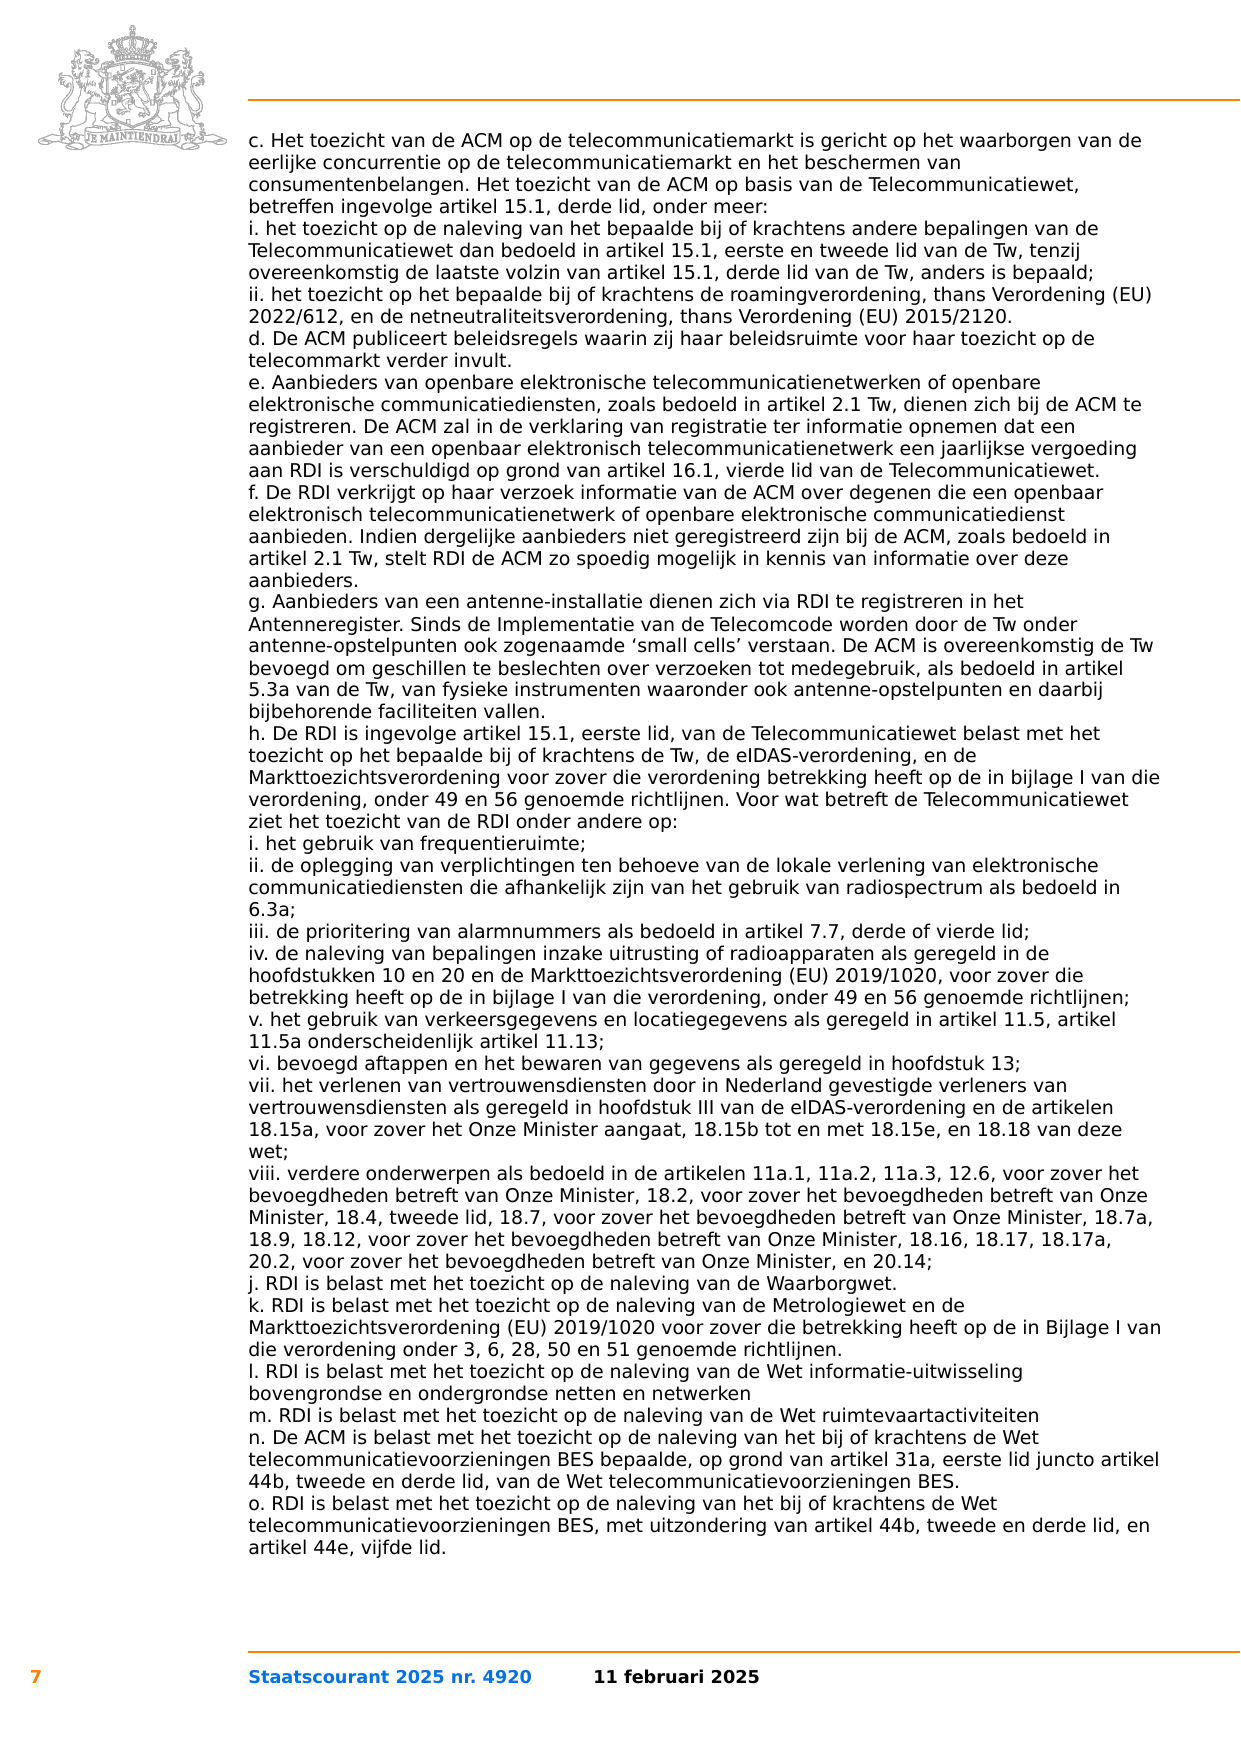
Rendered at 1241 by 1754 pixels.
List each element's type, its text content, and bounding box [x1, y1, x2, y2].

text vii. het verlenen van vertrouwensdiensten door in Nederland gevestigde verleners van vertrouwensdiensten als geregeld in hoofdstuk III van de eIDAS-verordening en de artikelen 18.15a, voor zover het Onze Minister aangaat, 18.15b tot en met 18.15e, en 18.18 van deze wet; [248, 1075, 1163, 1163]
text k. RDI is belast met het toezicht op de naleving van de Metrologiewet en de Markttoezichtsverordening (EU) 2019/1020 voor zover die betrekking heeft op de in Bijlage I van die verordening onder 3, 6, 28, 50 en 51 genoemde richtlijnen. [248, 1295, 1163, 1361]
text m. RDI is belast met het toezicht op de naleving van de Wet ruimtevaartactiviteiten [248, 1405, 1163, 1427]
picture [38, 25, 227, 150]
text d. De ACM publiceert beleidsregels waarin zij haar beleidsruimte voor haar toezicht op de telecommarkt verder invult. [248, 328, 1163, 372]
text j. RDI is belast met het toezicht op de naleving van de Waarborgwet. [248, 1273, 1163, 1295]
text ii. het toezicht op het bepaalde bij of krachtens de roamingverordening, thans Verordening (EU) 2022/612, en de netneutraliteitsverordening, thans Verordening (EU) 2015/2120. [248, 284, 1163, 328]
text ii. de oplegging van verplichtingen ten behoeve van de lokale verlening van elektronische communicatiediensten die afhankelijk zijn van het gebruik van radiospectrum als bedoeld in 6.3a; [248, 855, 1163, 921]
text iv. de naleving van bepalingen inzake uitrusting of radioapparaten als geregeld in de hoofdstukken 10 en 20 en de Markttoezichtsverordening (EU) 2019/1020, voor zover die betrekking heeft op de in bijlage I van die verordening, onder 49 en 56 genoemde richtlijnen; [248, 943, 1163, 1009]
text viii. verdere onderwerpen als bedoeld in de artikelen 11a.1, 11a.2, 11a.3, 12.6, voor zover het bevoegdheden betreft van Onze Minister, 18.2, voor zover het bevoegdheden betreft van Onze Minister, 18.4, tweede lid, 18.7, voor zover het bevoegdheden betreft van Onze Minister, 18.7a, 18.9, 18.12, voor zover het bevoegdheden betreft van Onze Minister, 18.16, 18.17, 18.17a, 20.2, voor zover het bevoegdheden betreft van Onze Minister, en 20.14; [248, 1163, 1163, 1273]
text v. het gebruik van verkeersgegevens en locatiegegevens als geregeld in artikel 11.5, artikel 11.5a onderscheidenlijk artikel 11.13; [248, 1009, 1163, 1053]
text c. Het toezicht van de ACM op de telecommunicatiemarkt is gericht op het waarborgen van de eerlijke concurrentie op de telecommunicatiemarkt en het beschermen van consumentenbelangen. Het toezicht van de ACM op basis van de Telecommunicatiewet, betreffen ingevolge artikel 15.1, derde lid, onder meer: [248, 130, 1163, 218]
text i. het gebruik van frequentieruimte; [248, 833, 1163, 855]
text i. het toezicht op de naleving van het bepaalde bij of krachtens andere bepalingen van de Telecommunicatiewet dan bedoeld in artikel 15.1, eerste en tweede lid van de Tw, tenzij overeenkomstig de laatste volzin van artikel 15.1, derde lid van de Tw, anders is bepaald; [248, 218, 1163, 284]
text o. RDI is belast met het toezicht op de naleving van het bij of krachtens de Wet telecommunicatievoorzieningen BES, met uitzondering van artikel 44b, tweede en derde lid, en artikel 44e, vijfde lid. [248, 1493, 1163, 1558]
text g. Aanbieders van een antenne-installatie dienen zich via RDI te registreren in het Antenneregister. Sinds de Implementatie van de Telecomcode worden door de Tw onder antenne-opstelpunten ook zogenaamde ‘small cells’ verstaan. De ACM is overeenkomstig de Tw bevoegd om geschillen te beslechten over verzoeken tot medegebruik, als bedoeld in artikel 5.3a van de Tw, van fysieke instrumenten waaronder ook antenne-opstelpunten en daarbij bijbehorende faciliteiten vallen. [248, 591, 1163, 723]
text iii. de prioritering van alarmnummers als bedoeld in artikel 7.7, derde of vierde lid; [248, 921, 1163, 943]
text f. De RDI verkrijgt op haar verzoek informatie van de ACM over degenen die een openbaar elektronisch telecommunicatienetwerk of openbare elektronische communicatiedienst aanbieden. Indien dergelijke aanbieders niet geregistreerd zijn bij de ACM, zoals bedoeld in artikel 2.1 Tw, stelt RDI de ACM zo spoedig mogelijk in kennis van informatie over deze aanbieders. [248, 482, 1163, 591]
text vi. bevoegd aftappen en het bewaren van gegevens als geregeld in hoofdstuk 13; [248, 1053, 1163, 1075]
text l. RDI is belast met het toezicht op de naleving van de Wet informatie-uitwisseling bovengrondse en ondergrondse netten en netwerken [248, 1361, 1163, 1405]
text h. De RDI is ingevolge artikel 15.1, eerste lid, van de Telecommunicatiewet belast met het toezicht op het bepaalde bij of krachtens de Tw, de eIDAS-verordening, en de Markttoezichtsverordening voor zover die verordening betrekking heeft op de in bijlage I van die verordening, onder 49 en 56 genoemde richtlijnen. Voor wat betreft de Telecommunicatiewet ziet het toezicht van de RDI onder andere op: [248, 723, 1163, 833]
text e. Aanbieders van openbare elektronische telecommunicatienetwerken of openbare elektronische communicatiediensten, zoals bedoeld in artikel 2.1 Tw, dienen zich bij de ACM te registreren. De ACM zal in de verklaring van registratie ter informatie opnemen dat een aanbieder van een openbaar elektronisch telecommunicatienetwerk een jaarlijkse vergoeding aan RDI is verschuldigd op grond van artikel 16.1, vierde lid van de Telecommunicatiewet. [248, 372, 1163, 482]
text n. De ACM is belast met het toezicht op de naleving van het bij of krachtens de Wet telecommunicatievoorzieningen BES bepaalde, op grond van artikel 31a, eerste lid juncto artikel 44b, tweede en derde lid, van de Wet telecommunicatievoorzieningen BES. [248, 1427, 1163, 1493]
